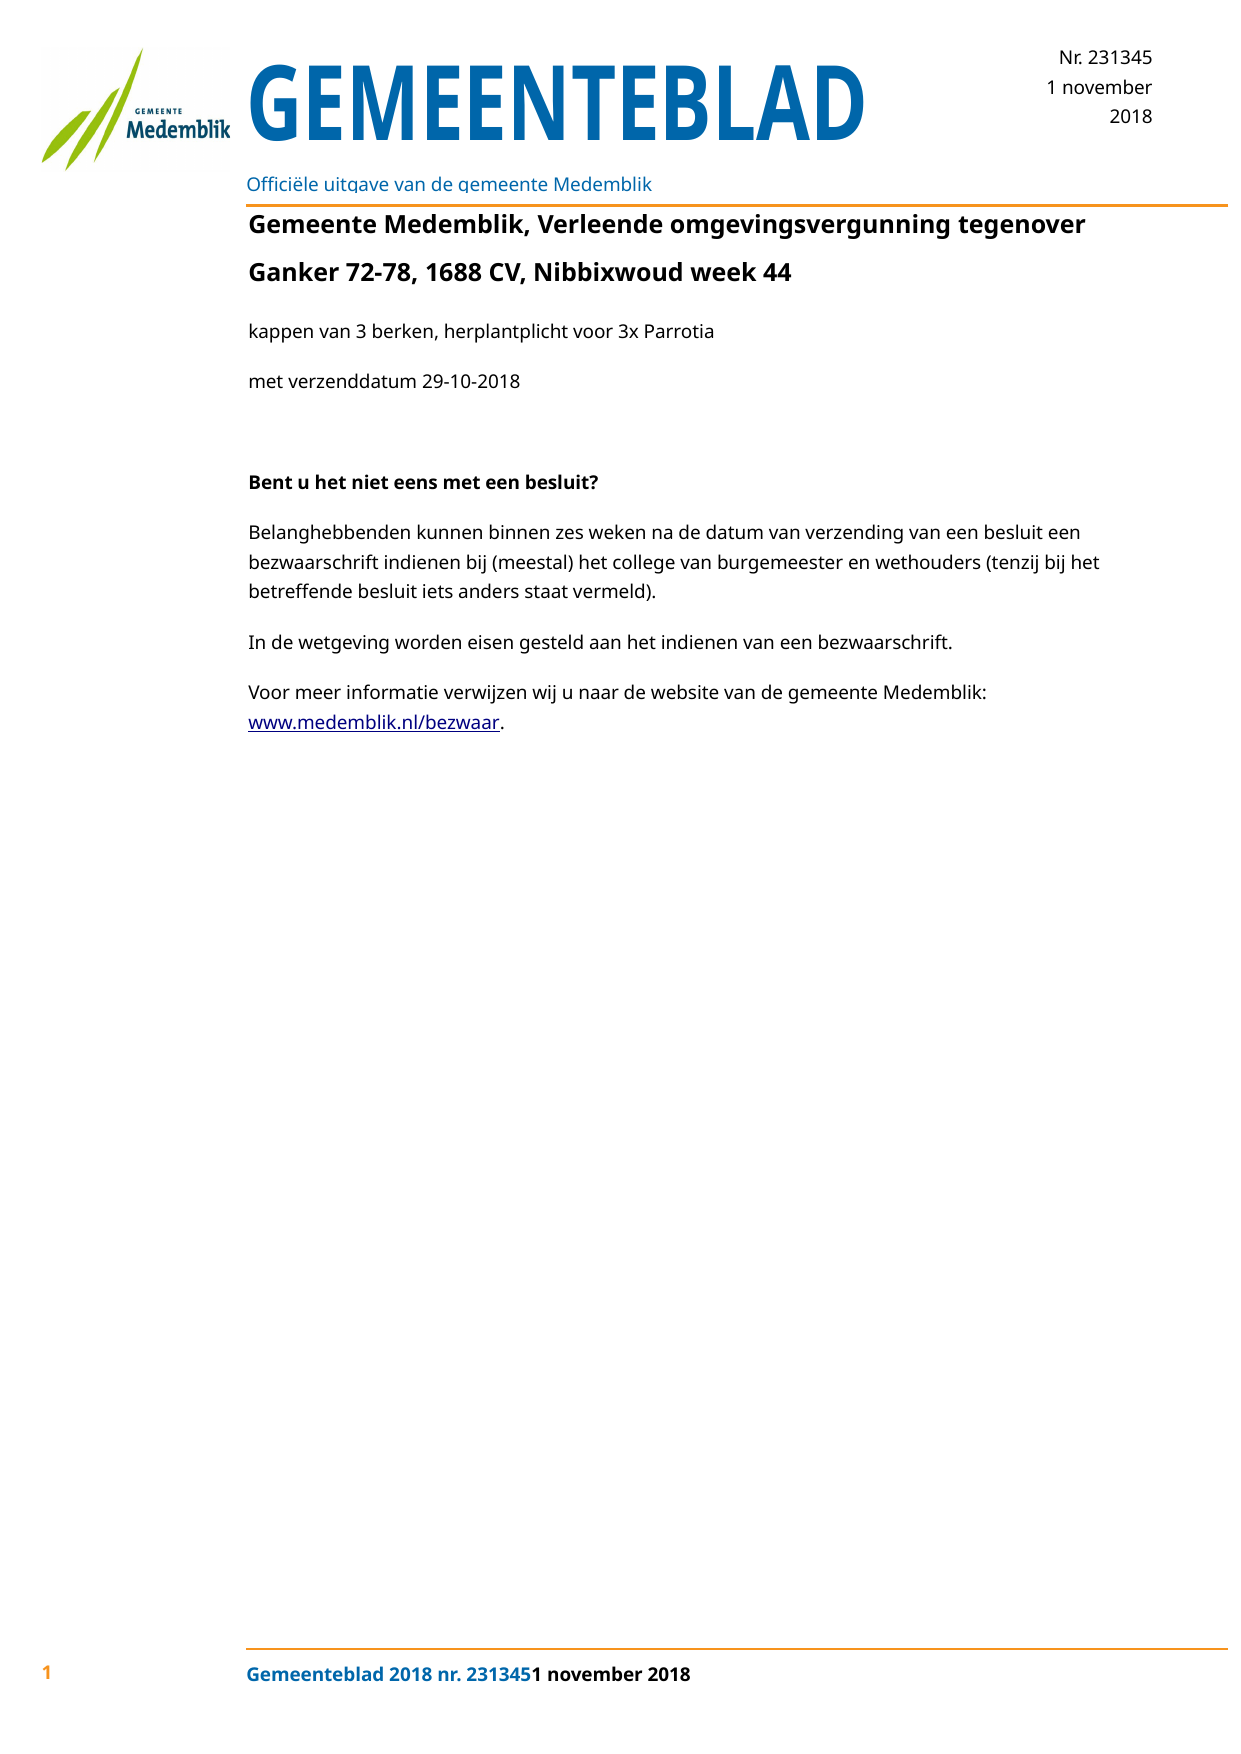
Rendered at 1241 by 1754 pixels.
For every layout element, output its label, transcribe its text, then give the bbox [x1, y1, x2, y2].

text Belanghebbenden kunnen binnen zes weken na de datum van verzending van een besluit een bezwaarschrift indienen bij (meestal) het college van burgemeester en wethouders (tenzij bij het betreffende besluit iets anders staat vermeld). [248, 519, 1152, 604]
text Bent u het niet eens met een besluit? [248, 469, 1152, 495]
text Gemeente Medemblik, Verleende omgevingsvergunning tegenover Ganker 72-78, 1688 CV, Nibbixwoud week 44 [248, 207, 1152, 288]
text kappen van 3 berken, herplantplicht voor 3x Parrotia [248, 318, 1152, 344]
text Voor meer informatie verwijzen wij u naar de website van de gemeente Medemblik: www.medemblik.nl/bezwaar. [248, 679, 1152, 735]
picture [41, 47, 231, 172]
text In de wetgeving worden eisen gesteld aan het indienen van een bezwaarschrift. [248, 629, 1152, 655]
text met verzenddatum 29-10-2018 [248, 368, 1152, 394]
